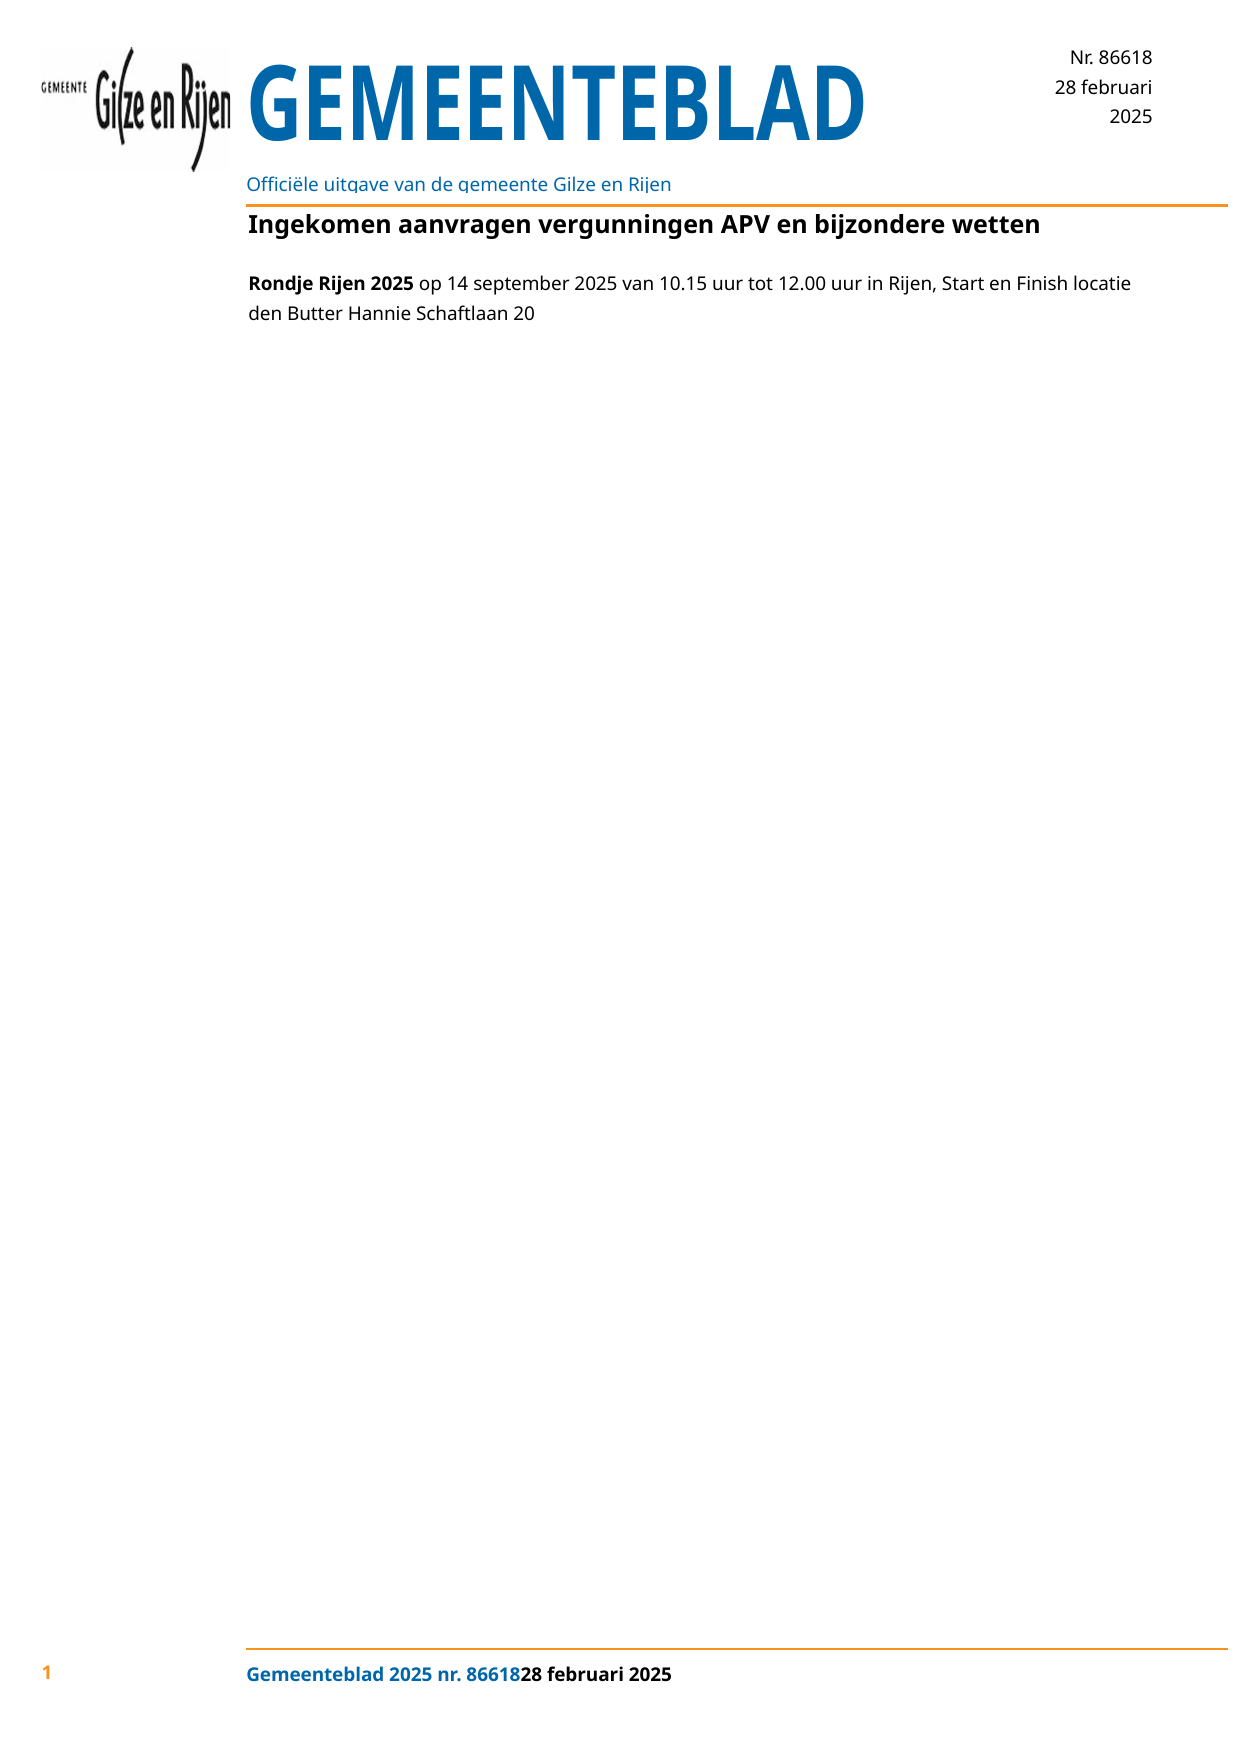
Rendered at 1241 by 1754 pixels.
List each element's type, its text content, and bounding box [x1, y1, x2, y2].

picture [41, 47, 231, 172]
text Rondje Rijen 2025 op 14 september 2025 van 10.15 uur tot 12.00 uur in Rijen, Start en Finish locatie den Butter Hannie Schaftlaan 20 [248, 270, 1152, 326]
text Ingekomen aanvragen vergunningen APV en bijzondere wetten [248, 207, 1152, 241]
